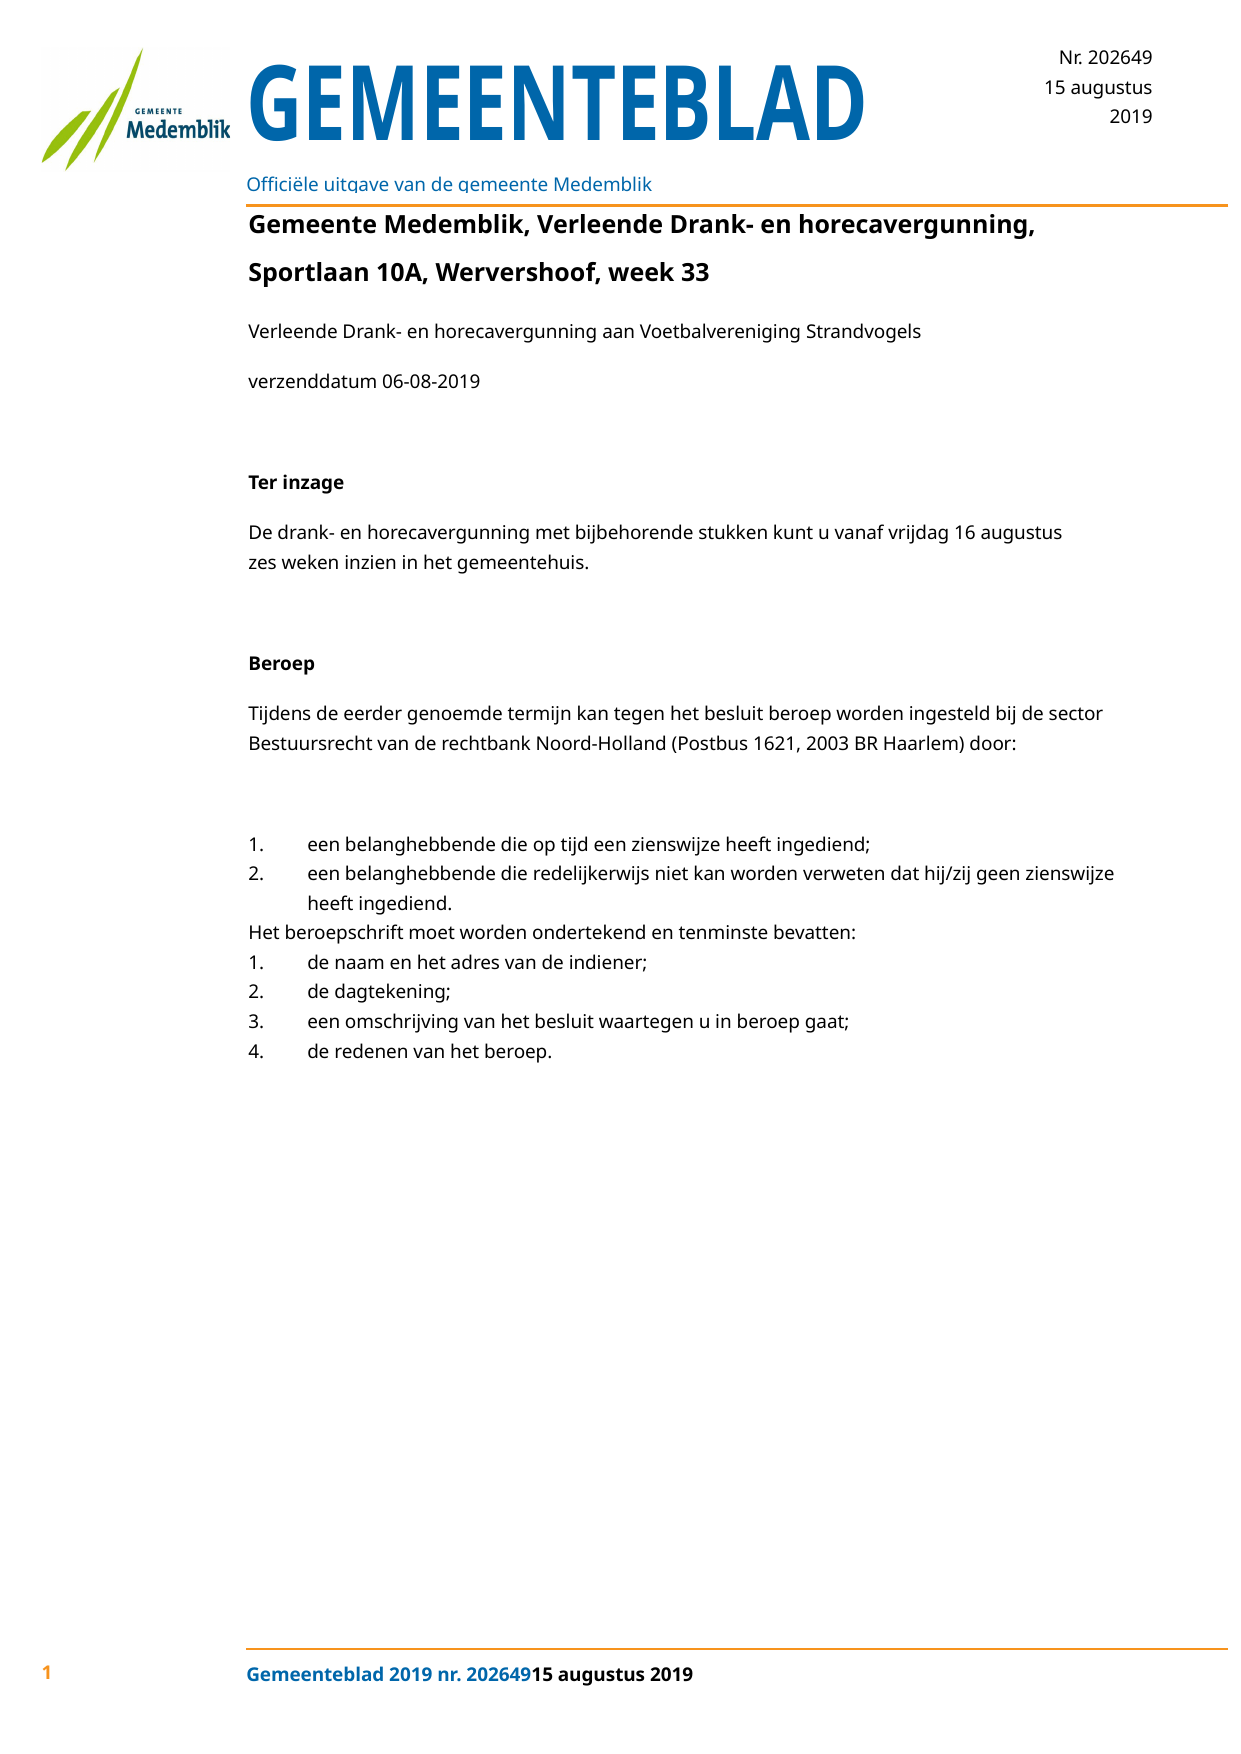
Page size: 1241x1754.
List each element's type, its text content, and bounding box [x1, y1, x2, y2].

list een belanghebbende die op tijd een zienswijze heeft ingediend; [248, 831, 1152, 857]
text Tijdens de eerder genoemde termijn kan tegen het besluit beroep worden ingesteld bij de sector Bestuursrecht van de rechtbank Noord-Holland (Postbus 1621, 2003 BR Haarlem) door: [248, 700, 1152, 756]
text verzenddatum 06-08-2019 [248, 368, 1152, 394]
list een omschrijving van het besluit waartegen u in beroep gaat; [248, 1008, 1152, 1034]
picture [41, 47, 231, 172]
list de naam en het adres van de indiener; [248, 949, 1152, 975]
list de redenen van het beroep. [248, 1038, 1152, 1064]
text Ter inzage [248, 469, 1152, 495]
text Het beroepschrift moet worden ondertekend en tenminste bevatten: [248, 919, 1152, 945]
text Gemeente Medemblik, Verleende Drank- en horecavergunning, Sportlaan 10A, Wervershoof, week 33 [248, 207, 1152, 288]
list een belanghebbende die redelijkerwijs niet kan worden verweten dat hij/zij geen zienswijze heeft ingediend. [248, 860, 1152, 916]
text Verleende Drank- en horecavergunning aan Voetbalvereniging Strandvogels [248, 318, 1152, 344]
text De drank- en horecavergunning met bijbehorende stukken kunt u vanaf vrijdag 16 augustus zes weken inzien in het gemeentehuis. [248, 519, 1152, 575]
list de dagtekening; [248, 979, 1152, 1004]
text Beroep [248, 650, 1152, 676]
